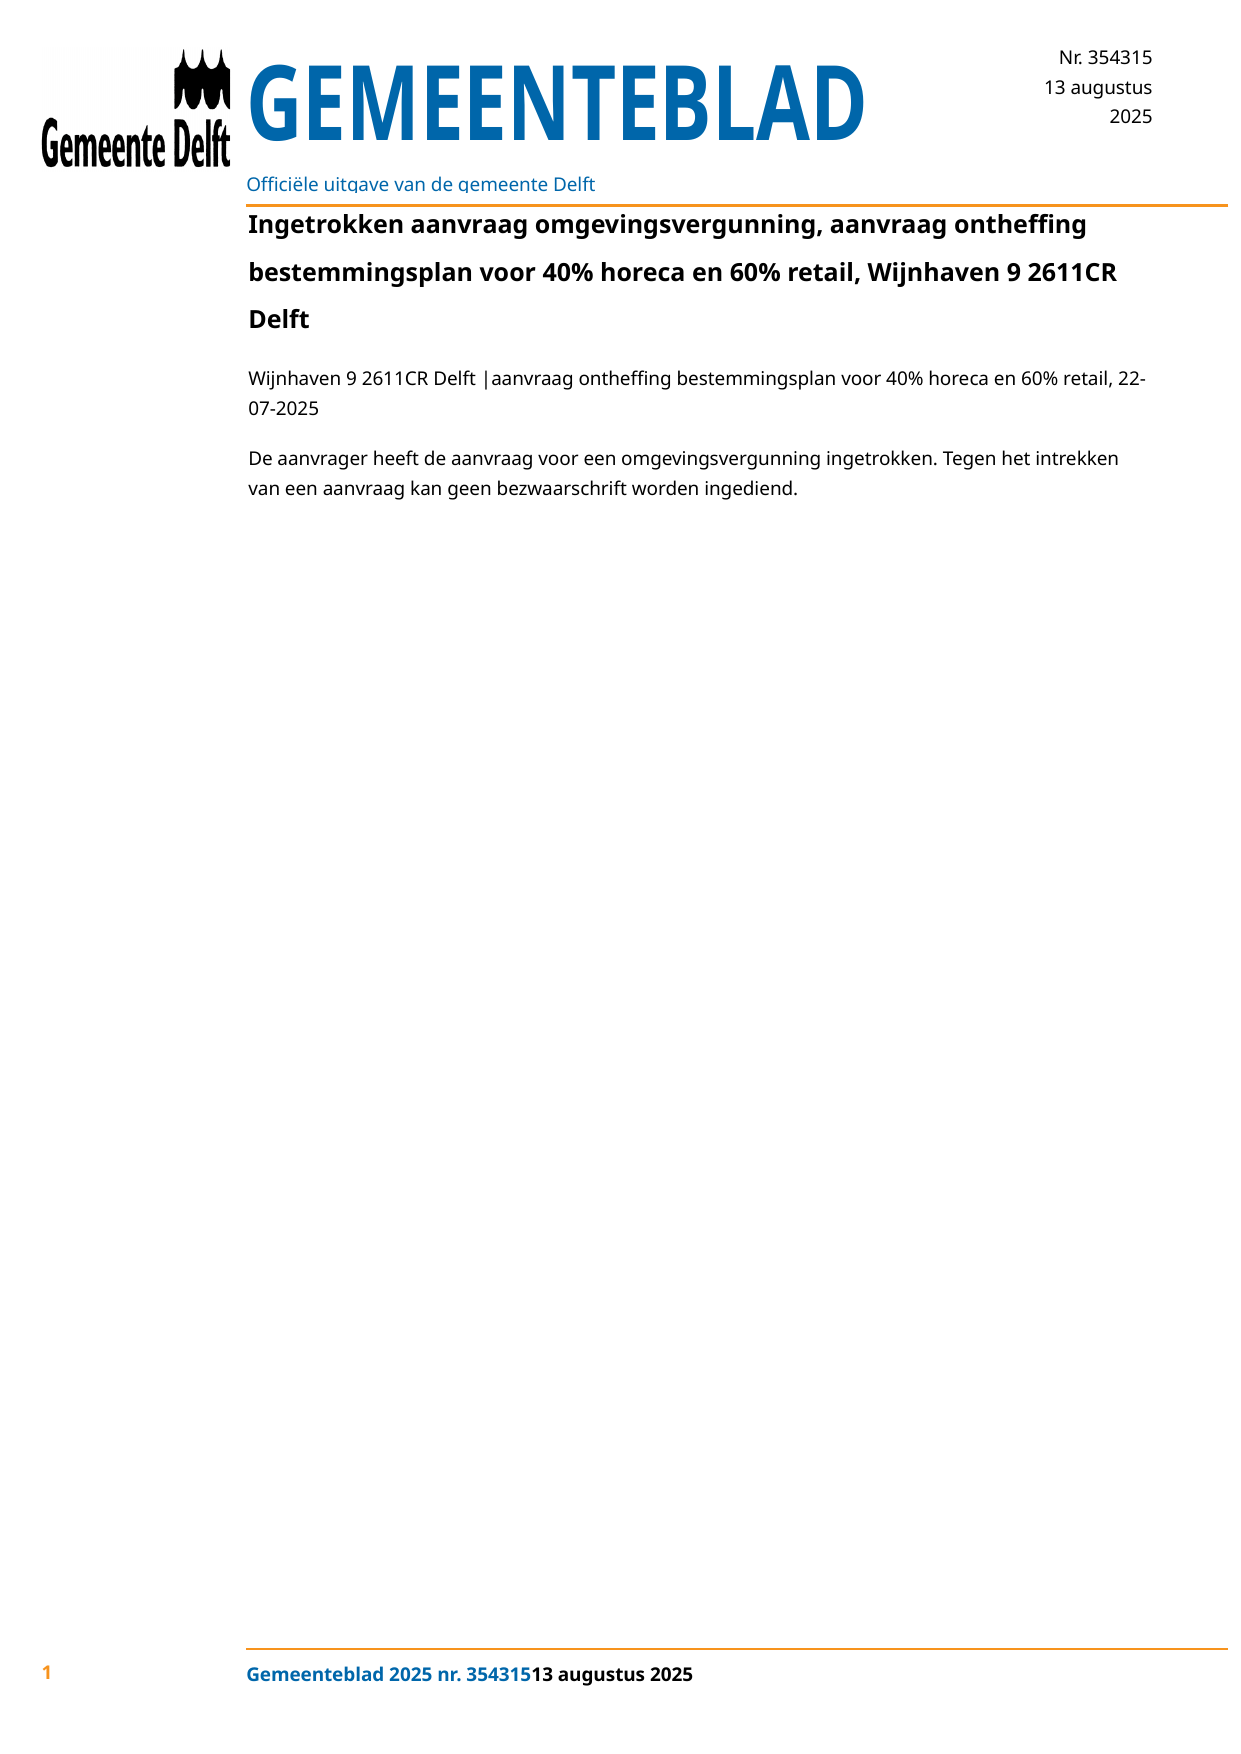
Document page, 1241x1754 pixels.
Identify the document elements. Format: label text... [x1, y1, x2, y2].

text Wijnhaven 9 2611CR Delft |aanvraag ontheffing bestemmingsplan voor 40% horeca en 60% retail, 22-07-2025 [248, 366, 1152, 421]
text De aanvrager heeft de aanvraag voor een omgevingsvergunning ingetrokken. Tegen het intrekken van een aanvraag kan geen bezwaarschrift worden ingediend. [248, 446, 1152, 501]
text Ingetrokken aanvraag omgevingsvergunning, aanvraag ontheffing bestemmingsplan voor 40% horeca en 60% retail, Wijnhaven 9 2611CR Delft [248, 207, 1152, 336]
picture [41, 47, 231, 172]
